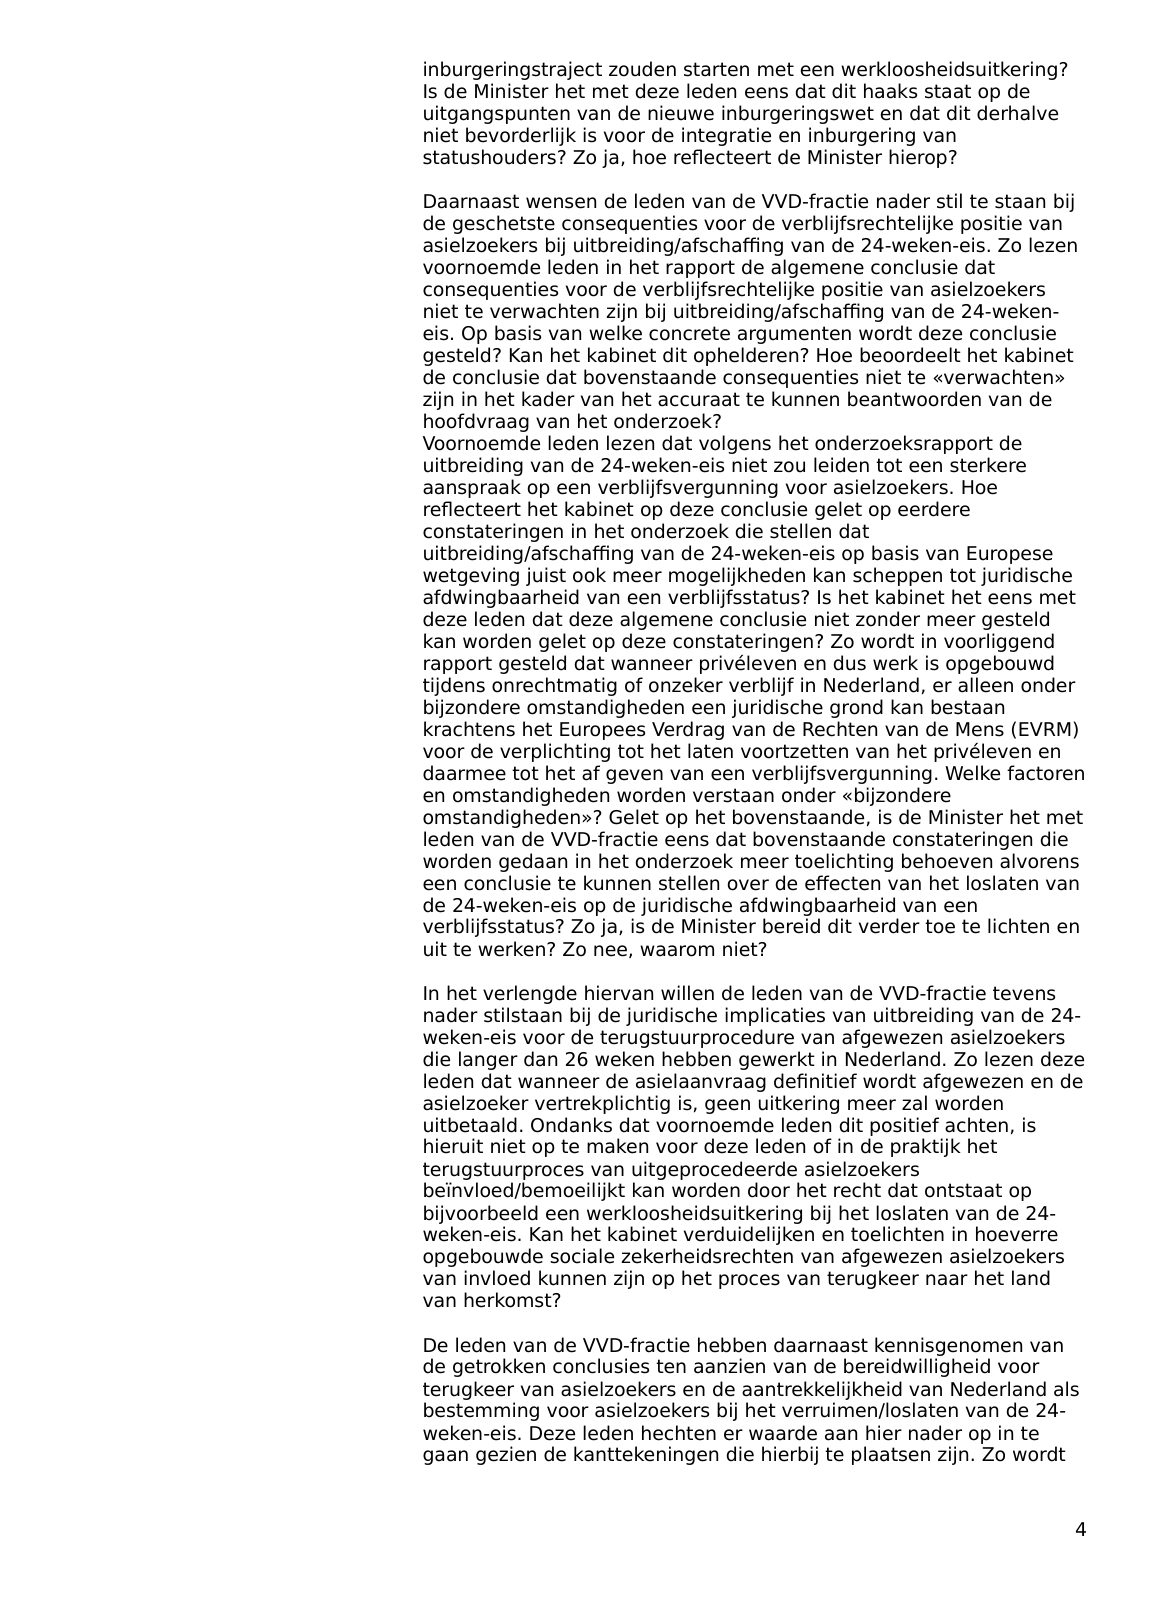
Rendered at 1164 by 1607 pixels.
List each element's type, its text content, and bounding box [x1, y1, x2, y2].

text inburgeringstraject zouden starten met een werkloosheidsuitkering? Is de Minister het met deze leden eens dat dit haaks staat op de uitgangspunten van de nieuwe inburgeringswet en dat dit derhalve niet bevorderlijk is voor de integratie en inburgering van statushouders? Zo ja, hoe reflecteert de Minister hierop? [422, 59, 1087, 169]
text Daarnaast wensen de leden van de VVD-fractie nader stil te staan bij de geschetste consequenties voor de verblijfsrechtelijke positie van asielzoekers bij uitbreiding/afschaffing van de 24-weken-eis. Zo lezen voornoemde leden in het rapport de algemene conclusie dat consequenties voor de verblijfsrechtelijke positie van asielzoekers niet te verwachten zijn bij uitbreiding/afschaffing van de 24-weken-eis. Op basis van welke concrete argumenten wordt deze conclusie gesteld? Kan het kabinet dit ophelderen? Hoe beoordeelt het kabinet de conclusie dat bovenstaande consequenties niet te «verwachten» zijn in het kader van het accuraat te kunnen beantwoorden van de hoofdvraag van het onderzoek? [422, 191, 1087, 433]
text Voornoemde leden lezen dat volgens het onderzoeksrapport de uitbreiding van de 24-weken-eis niet zou leiden tot een sterkere aanspraak op een verblijfsvergunning voor asielzoekers. Hoe reflecteert het kabinet op deze conclusie gelet op eerdere constateringen in het onderzoek die stellen dat uitbreiding/afschaffing van de 24-weken-eis op basis van Europese wetgeving juist ook meer mogelijkheden kan scheppen tot juridische afdwingbaarheid van een verblijfsstatus? Is het kabinet het eens met deze leden dat deze algemene conclusie niet zonder meer gesteld kan worden gelet op deze constateringen? Zo wordt in voorliggend rapport gesteld dat wanneer privéleven en dus werk is opgebouwd tijdens onrechtmatig of onzeker verblijf in Nederland, er alleen onder bijzondere omstandigheden een juridische grond kan bestaan krachtens het Europees Verdrag van de Rechten van de Mens (EVRM) voor de verplichting tot het laten voortzetten van het privéleven en daarmee tot het af geven van een verblijfsvergunning. Welke factoren en omstandigheden worden verstaan onder «bijzondere omstandigheden»? Gelet op het bovenstaande, is de Minister het met leden van de VVD-fractie eens dat bovenstaande constateringen die worden gedaan in het onderzoek meer toelichting behoeven alvorens een conclusie te kunnen stellen over de effecten van het loslaten van de 24-weken-eis op de juridische afdwingbaarheid van een verblijfsstatus? Zo ja, is de Minister bereid dit verder toe te lichten en uit te werken? Zo nee, waarom niet? [422, 433, 1087, 960]
text In het verlengde hiervan willen de leden van de VVD-fractie tevens nader stilstaan bij de juridische implicaties van uitbreiding van de 24-weken-eis voor de terugstuurprocedure van afgewezen asielzoekers die langer dan 26 weken hebben gewerkt in Nederland. Zo lezen deze leden dat wanneer de asielaanvraag definitief wordt afgewezen en de asielzoeker vertrekplichtig is, geen uitkering meer zal worden uitbetaald. Ondanks dat voornoemde leden dit positief achten, is hieruit niet op te maken voor deze leden of in de praktijk het terugstuurproces van uitgeprocedeerde asielzoekers beïnvloed/bemoeilijkt kan worden door het recht dat ontstaat op bijvoorbeeld een werkloosheidsuitkering bij het loslaten van de 24-weken-eis. Kan het kabinet verduidelijken en toelichten in hoeverre opgebouwde sociale zekerheidsrechten van afgewezen asielzoekers van invloed kunnen zijn op het proces van terugkeer naar het land van herkomst? [422, 983, 1087, 1312]
text De leden van de VVD-fractie hebben daarnaast kennisgenomen van de getrokken conclusies ten aanzien van de bereidwilligheid voor terugkeer van asielzoekers en de aantrekkelijkheid van Nederland als bestemming voor asielzoekers bij het verruimen/loslaten van de 24-weken-eis. Deze leden hechten er waarde aan hier nader op in te gaan gezien de kanttekeningen die hierbij te plaatsen zijn. Zo wordt [422, 1334, 1087, 1466]
